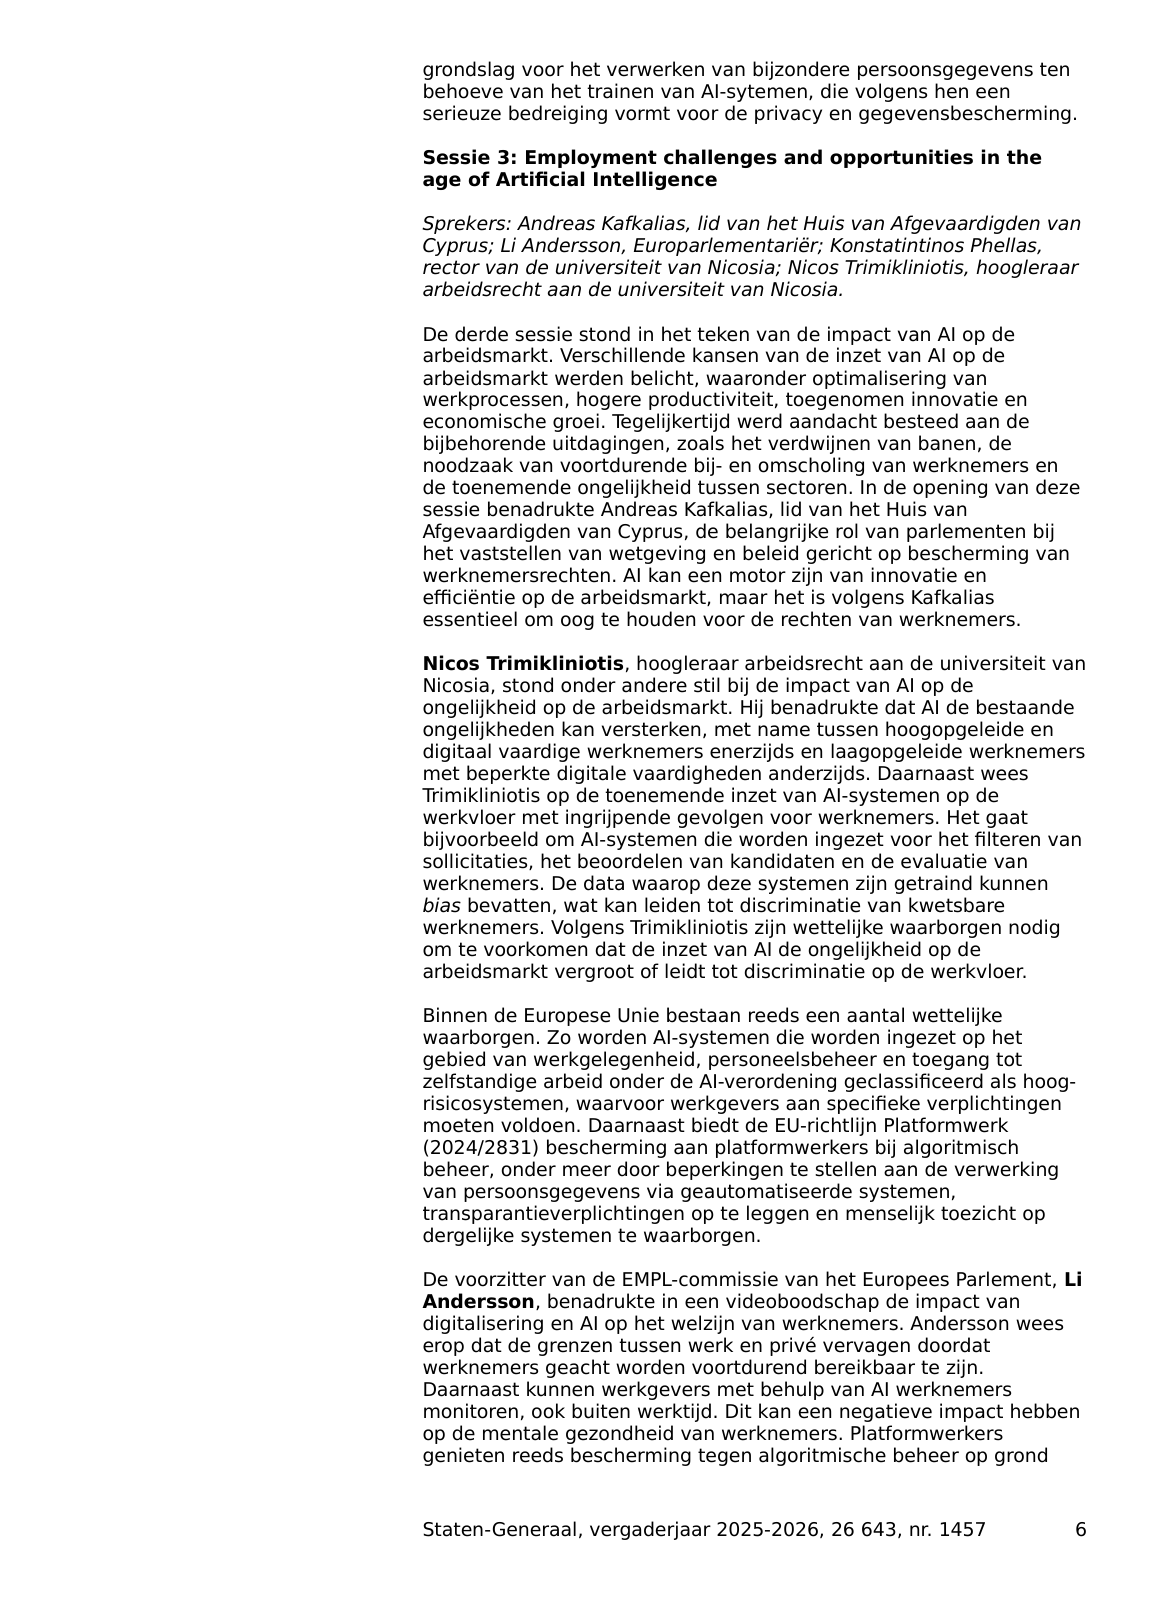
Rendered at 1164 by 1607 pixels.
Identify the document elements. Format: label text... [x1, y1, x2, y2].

subtitle Sessie 3: Employment challenges and opportunities in the age of Artificial Intelligence [422, 147, 1087, 191]
text Nicos Trimikliniotis, hoogleraar arbeidsrecht aan de universiteit van Nicosia, stond onder andere stil bij de impact van AI op de ongelijkheid op de arbeidsmarkt. Hij benadrukte dat AI de bestaande ongelijkheden kan versterken, met name tussen hoogopgeleide en digitaal vaardige werknemers enerzijds en laagopgeleide werknemers met beperkte digitale vaardigheden anderzijds. Daarnaast wees Trimikliniotis op de toenemende inzet van AI-systemen op de werkvloer met ingrijpende gevolgen voor werknemers. Het gaat bijvoorbeeld om AI-systemen die worden ingezet voor het filteren van sollicitaties, het beoordelen van kandidaten en de evaluatie van werknemers. De data waarop deze systemen zijn getraind kunnen bias bevatten, wat kan leiden tot discriminatie van kwetsbare werknemers. Volgens Trimikliniotis zijn wettelijke waarborgen nodig om te voorkomen dat de inzet van AI de ongelijkheid op de arbeidsmarkt vergroot of leidt tot discriminatie op de werkvloer. [422, 653, 1087, 983]
text De derde sessie stond in het teken van de impact van AI op de arbeidsmarkt. Verschillende kansen van de inzet van AI op de arbeidsmarkt werden belicht, waaronder optimalisering van werkprocessen, hogere productiviteit, toegenomen innovatie en economische groei. Tegelijkertijd werd aandacht besteed aan de bijbehorende uitdagingen, zoals het verdwijnen van banen, de noodzaak van voortdurende bij- en omscholing van werknemers en de toenemende ongelijkheid tussen sectoren. In de opening van deze sessie benadrukte Andreas Kafkalias, lid van het Huis van Afgevaardigden van Cyprus, de belangrijke rol van parlementen bij het vaststellen van wetgeving en beleid gericht op bescherming van werknemersrechten. AI kan een motor zijn van innovatie en efficiëntie op de arbeidsmarkt, maar het is volgens Kafkalias essentieel om oog te houden voor de rechten van werknemers. [422, 323, 1087, 631]
text De voorzitter van de EMPL-commissie van het Europees Parlement, Li Andersson, benadrukte in een videoboodschap de impact van digitalisering en AI op het welzijn van werknemers. Andersson wees erop dat de grenzen tussen werk en privé vervagen doordat werknemers geacht worden voortdurend bereikbaar te zijn. Daarnaast kunnen werkgevers met behulp van AI werknemers monitoren, ook buiten werktijd. Dit kan een negatieve impact hebben op de mentale gezondheid van werknemers. Platformwerkers genieten reeds bescherming tegen algoritmische beheer op grond [422, 1269, 1087, 1467]
text grondslag voor het verwerken van bijzondere persoonsgegevens ten behoeve van het trainen van AI-sytemen, die volgens hen een serieuze bedreiging vormt voor de privacy en gegevensbescherming. [422, 59, 1087, 125]
text Sprekers: Andreas Kafkalias, lid van het Huis van Afgevaardigden van Cyprus; Li Andersson, Europarlementariër; Konstatintinos Phellas, rector van de universiteit van Nicosia; Nicos Trimikliniotis, hoogleraar arbeidsrecht aan de universiteit van Nicosia. [422, 213, 1087, 301]
text Binnen de Europese Unie bestaan reeds een aantal wettelijke waarborgen. Zo worden AI-systemen die worden ingezet op het gebied van werkgelegenheid, personeelsbeheer en toegang tot zelfstandige arbeid onder de AI-verordening geclassificeerd als hoog-risicosystemen, waarvoor werkgevers aan specifieke verplichtingen moeten voldoen. Daarnaast biedt de EU-richtlijn Platformwerk (2024/2831) bescherming aan platformwerkers bij algoritmisch beheer, onder meer door beperkingen te stellen aan de verwerking van persoonsgegevens via geautomatiseerde systemen, transparantieverplichtingen op te leggen en menselijk toezicht op dergelijke systemen te waarborgen. [422, 1005, 1087, 1247]
